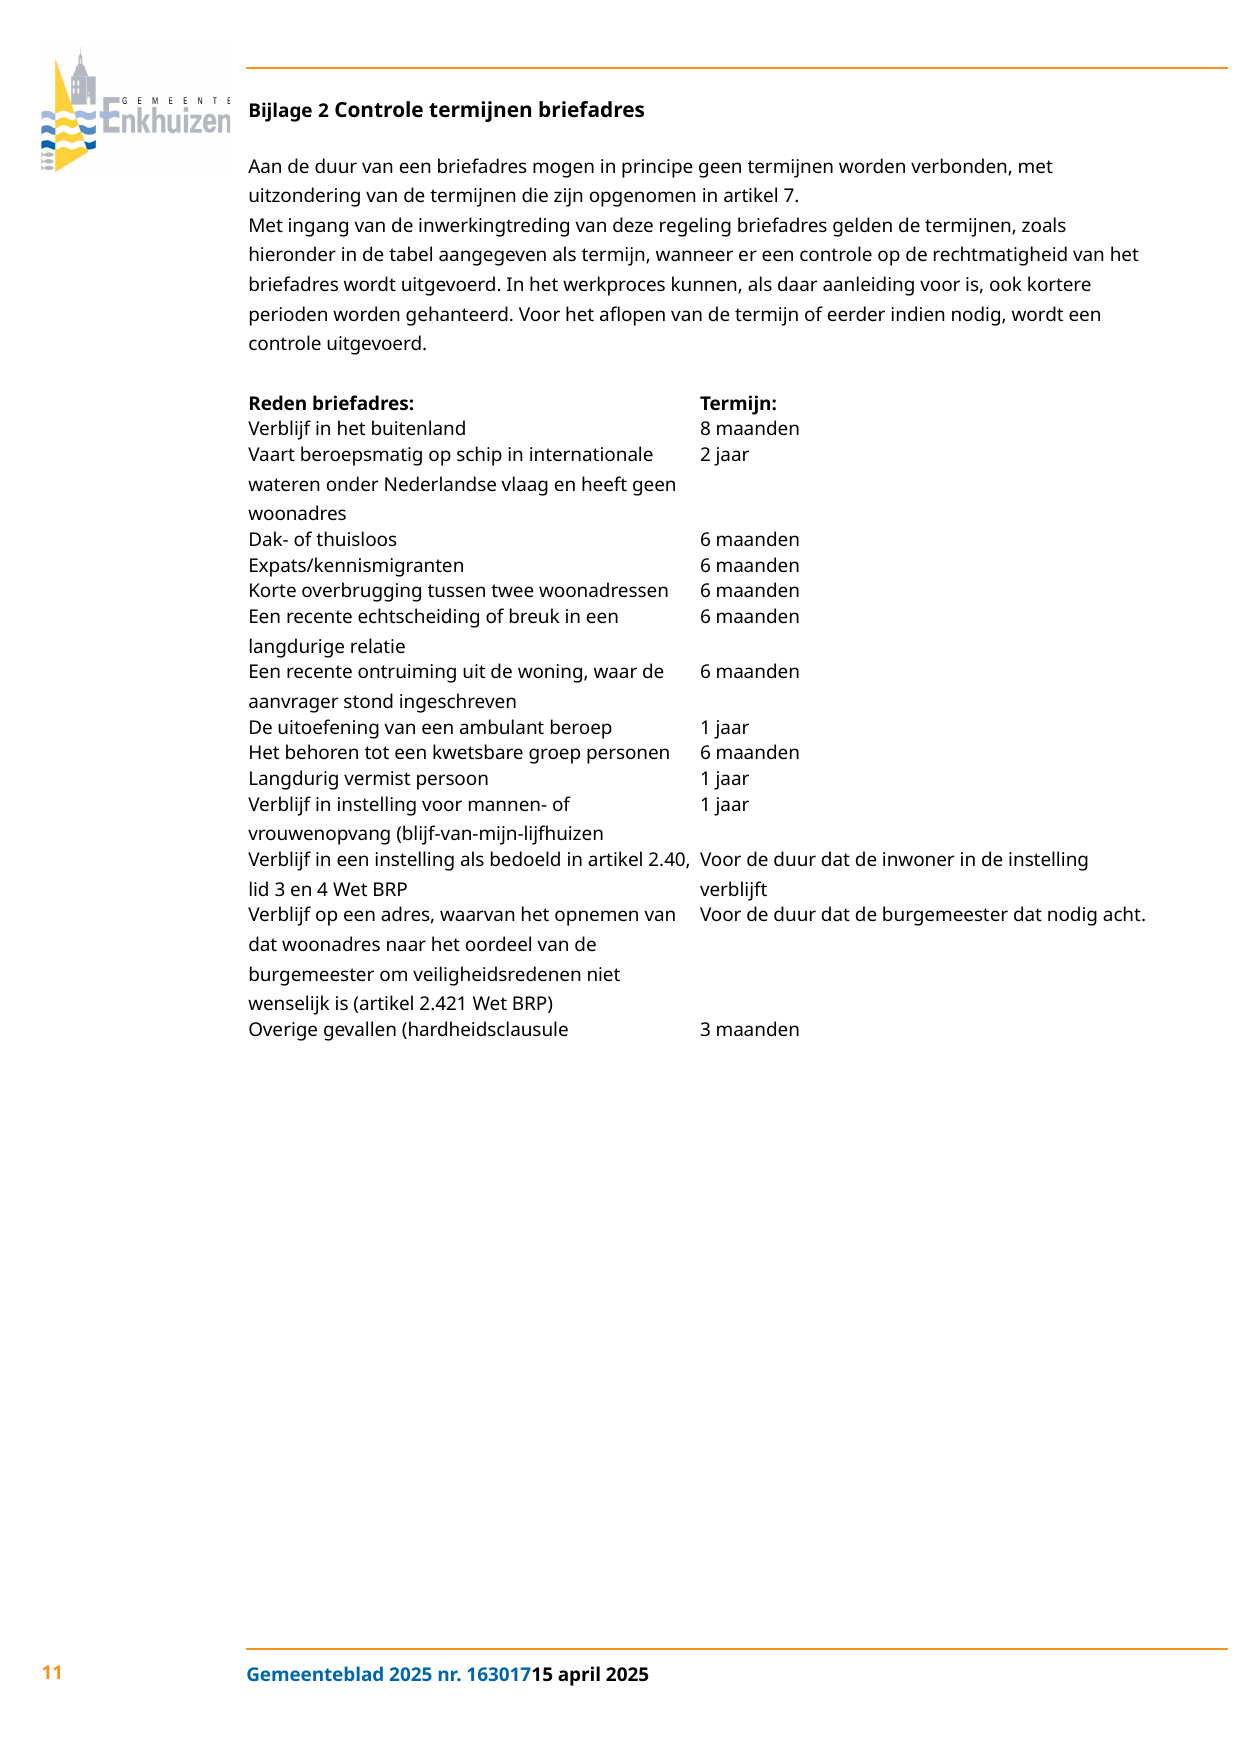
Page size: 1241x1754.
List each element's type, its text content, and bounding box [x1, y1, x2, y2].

table_cell 1 jaar [700, 714, 1152, 739]
text Met ingang van de inwerkingtreding van deze regeling briefadres gelden de termijnen, zoals hieronder in de tabel aangegeven als termijn, wanneer er een controle op de rechtmatigheid van het briefadres wordt uitgevoerd. In het werkproces kunnen, als daar aanleiding voor is, ook kortere perioden worden gehanteerd. Voor het aflopen van de termijn of eerder indien nodig, wordt een controle uitgevoerd. [248, 212, 1152, 356]
table_header Termijn: [700, 390, 1152, 415]
table_cell 6 maanden [700, 526, 1152, 552]
table_cell Dak- of thuisloos [248, 526, 700, 552]
table_cell Voor de duur dat de inwoner in de instelling verblijft [700, 846, 1152, 902]
table_cell Een recente ontruiming uit de woning, waar de aanvrager stond ingeschreven [248, 659, 700, 714]
table_cell Voor de duur dat de burgemeester dat nodig acht. [700, 902, 1152, 1016]
table_cell Langdurig vermist persoon [248, 765, 700, 791]
table_cell 2 jaar [700, 441, 1152, 526]
table_header Reden briefadres: [248, 390, 700, 415]
text Bijlage 2 Controle termijnen briefadres [248, 95, 1152, 123]
table_cell Verblijf op een adres, waarvan het opnemen van dat woonadres naar het oordeel van de burgemeester om veiligheidsredenen niet wenselijk is (artikel 2.421 Wet BRP) [248, 902, 700, 1016]
table_cell Vaart beroepsmatig op schip in internationale wateren onder Nederlandse vlaag en heeft geen woonadres [248, 441, 700, 526]
table_cell 1 jaar [700, 765, 1152, 791]
text Aan de duur van een briefadres mogen in principe geen termijnen worden verbonden, met uitzondering van de termijnen die zijn opgenomen in artikel 7. [248, 153, 1152, 208]
table_cell Verblijf in een instelling als bedoeld in artikel 2.40, lid 3 en 4 Wet BRP [248, 846, 700, 902]
table_cell 6 maanden [700, 659, 1152, 714]
table_cell Overige gevallen (hardheidsclausule [248, 1016, 700, 1042]
picture [41, 47, 231, 172]
table_cell 6 maanden [700, 552, 1152, 577]
table_cell 8 maanden [700, 415, 1152, 441]
table_cell De uitoefening van een ambulant beroep [248, 714, 700, 739]
table_cell Verblijf in het buitenland [248, 415, 700, 441]
table_cell 3 maanden [700, 1016, 1152, 1042]
table_cell Korte overbrugging tussen twee woonadressen [248, 578, 700, 603]
table_cell 6 maanden [700, 603, 1152, 658]
table_cell Verblijf in instelling voor mannen- of vrouwenopvang (blijf-van-mijn-lijfhuizen [248, 791, 700, 846]
table_cell 6 maanden [700, 578, 1152, 603]
table_cell 6 maanden [700, 740, 1152, 765]
table_cell 1 jaar [700, 791, 1152, 846]
table_cell Het behoren tot een kwetsbare groep personen [248, 740, 700, 765]
table_cell Een recente echtscheiding of breuk in een langdurige relatie [248, 603, 700, 658]
table_cell Expats/kennismigranten [248, 552, 700, 577]
